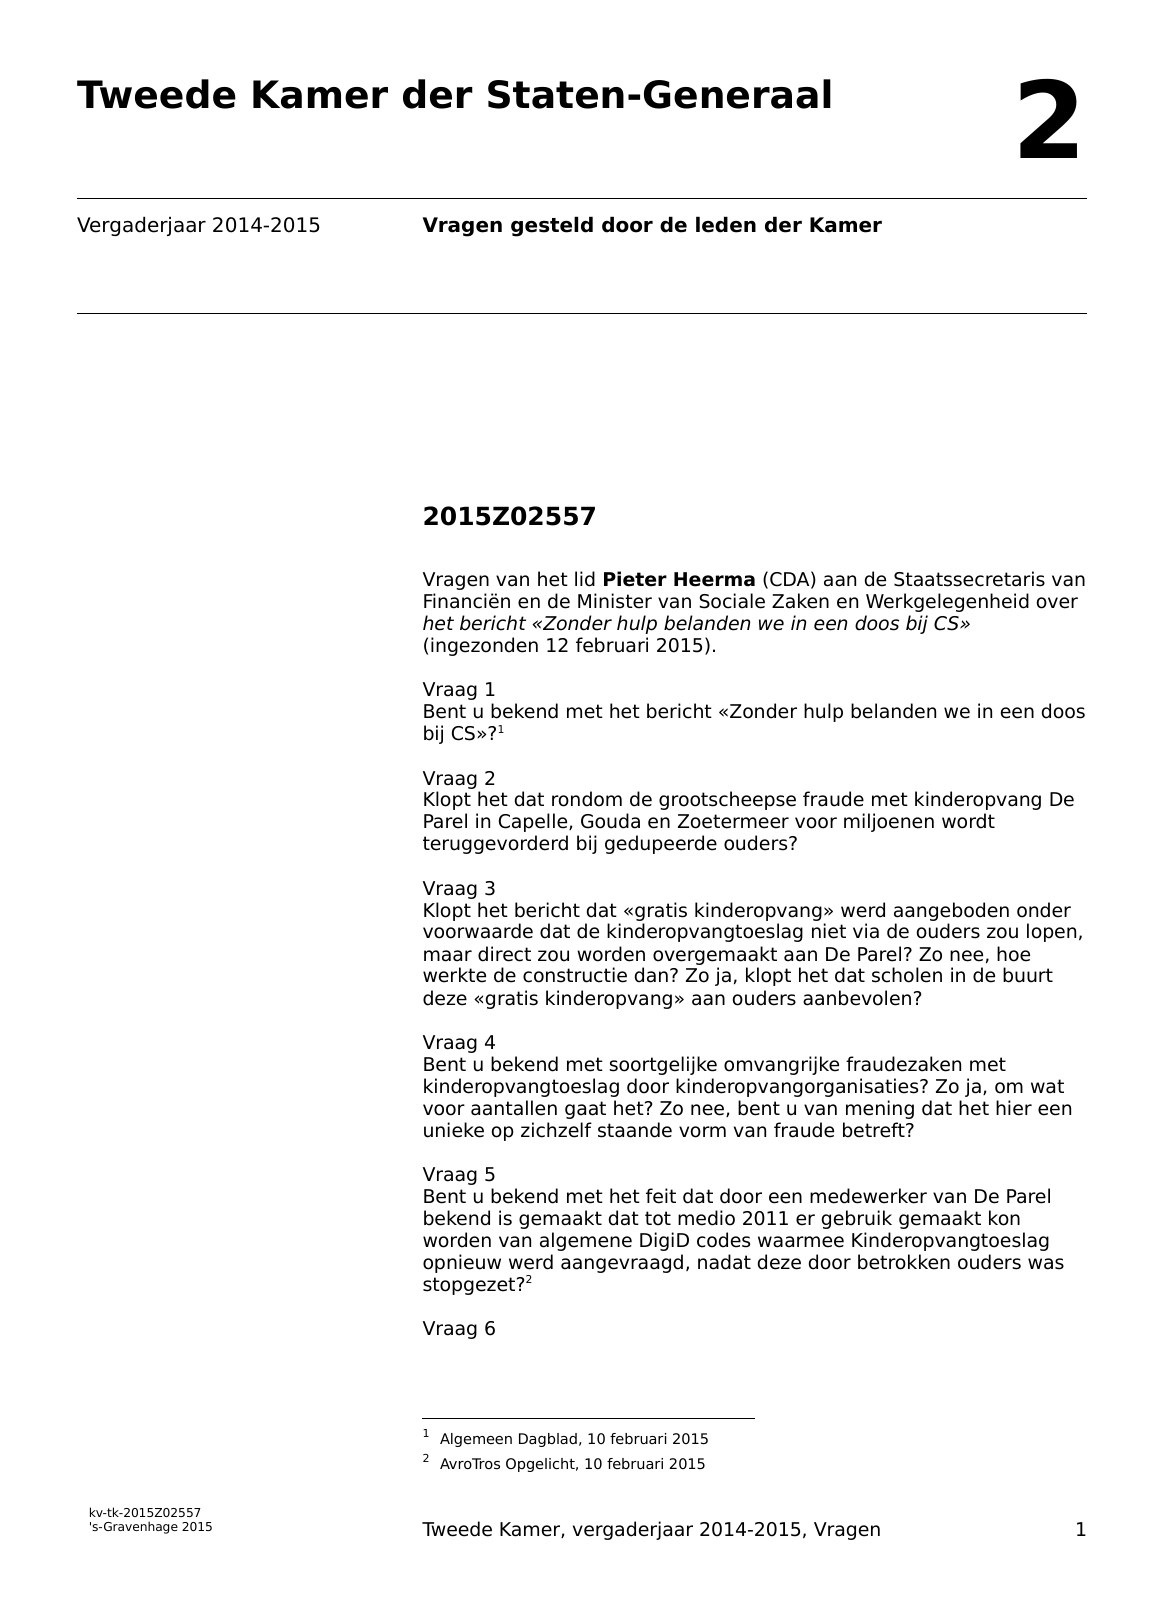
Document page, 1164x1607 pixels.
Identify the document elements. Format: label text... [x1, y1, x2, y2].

table_cell Vragen gesteld door de leden der Kamer [422, 199, 1087, 313]
text 2015Z02557 [422, 502, 1087, 531]
text Klopt het bericht dat «gratis kinderopvang» werd aangeboden onder voorwaarde dat de kinderopvangtoeslag niet via de ouders zou lopen, maar direct zou worden overgemaakt aan De Parel? Zo nee, hoe werkte de constructie dan? Zo ja, klopt het dat scholen in de buurt deze «gratis kinderopvang» aan ouders aanbevolen? [422, 899, 1087, 1009]
table_cell Vergaderjaar 2014-2015 [77, 199, 422, 313]
text 's-Gravenhage 2015 [88, 1520, 323, 1534]
text Vraag 6 [422, 1318, 1087, 1340]
text AvroTros Opgelicht, 10 februari 2015 [422, 1452, 1087, 1474]
text Bent u bekend met soortgelijke omvangrijke fraudezaken met kinderopvangtoeslag door kinderopvangorganisaties? Zo ja, om wat voor aantallen gaat het? Zo nee, bent u van mening dat het hier een unieke op zichzelf staande vorm van fraude betreft? [422, 1053, 1087, 1141]
text Vraag 4 [422, 1032, 1087, 1053]
text Vragen van het lid Pieter Heerma (CDA) aan de Staatssecretaris van Financiën en de Minister van Sociale Zaken en Werkgelegenheid over het bericht «Zonder hulp belanden we in een doos bij CS» (ingezonden 12 februari 2015). [422, 569, 1087, 657]
text Bent u bekend met het bericht «Zonder hulp belanden we in een doos bij CS»? [422, 701, 1087, 745]
text Vraag 2 [422, 767, 1087, 789]
text kv-tk-2015Z02557 [88, 1506, 323, 1520]
table_header Tweede Kamer der Staten-Generaal [77, 59, 886, 198]
text Klopt het dat rondom de grootscheepse fraude met kinderopvang De Parel in Capelle, Gouda en Zoetermeer voor miljoenen wordt teruggevorderd bij gedupeerde ouders? [422, 789, 1087, 855]
text Vraag 3 [422, 877, 1087, 899]
text Algemeen Dagblad, 10 februari 2015 [422, 1427, 1087, 1449]
text Vraag 1 [422, 679, 1087, 701]
table_header 2 [886, 59, 1087, 198]
text Vraag 5 [422, 1164, 1087, 1186]
text Bent u bekend met het feit dat door een medewerker van De Parel bekend is gemaakt dat tot medio 2011 er gebruik gemaakt kon worden van algemene DigiD codes waarmee Kinderopvangtoeslag opnieuw werd aangevraagd, nadat deze door betrokken ouders was stopgezet? [422, 1186, 1087, 1296]
